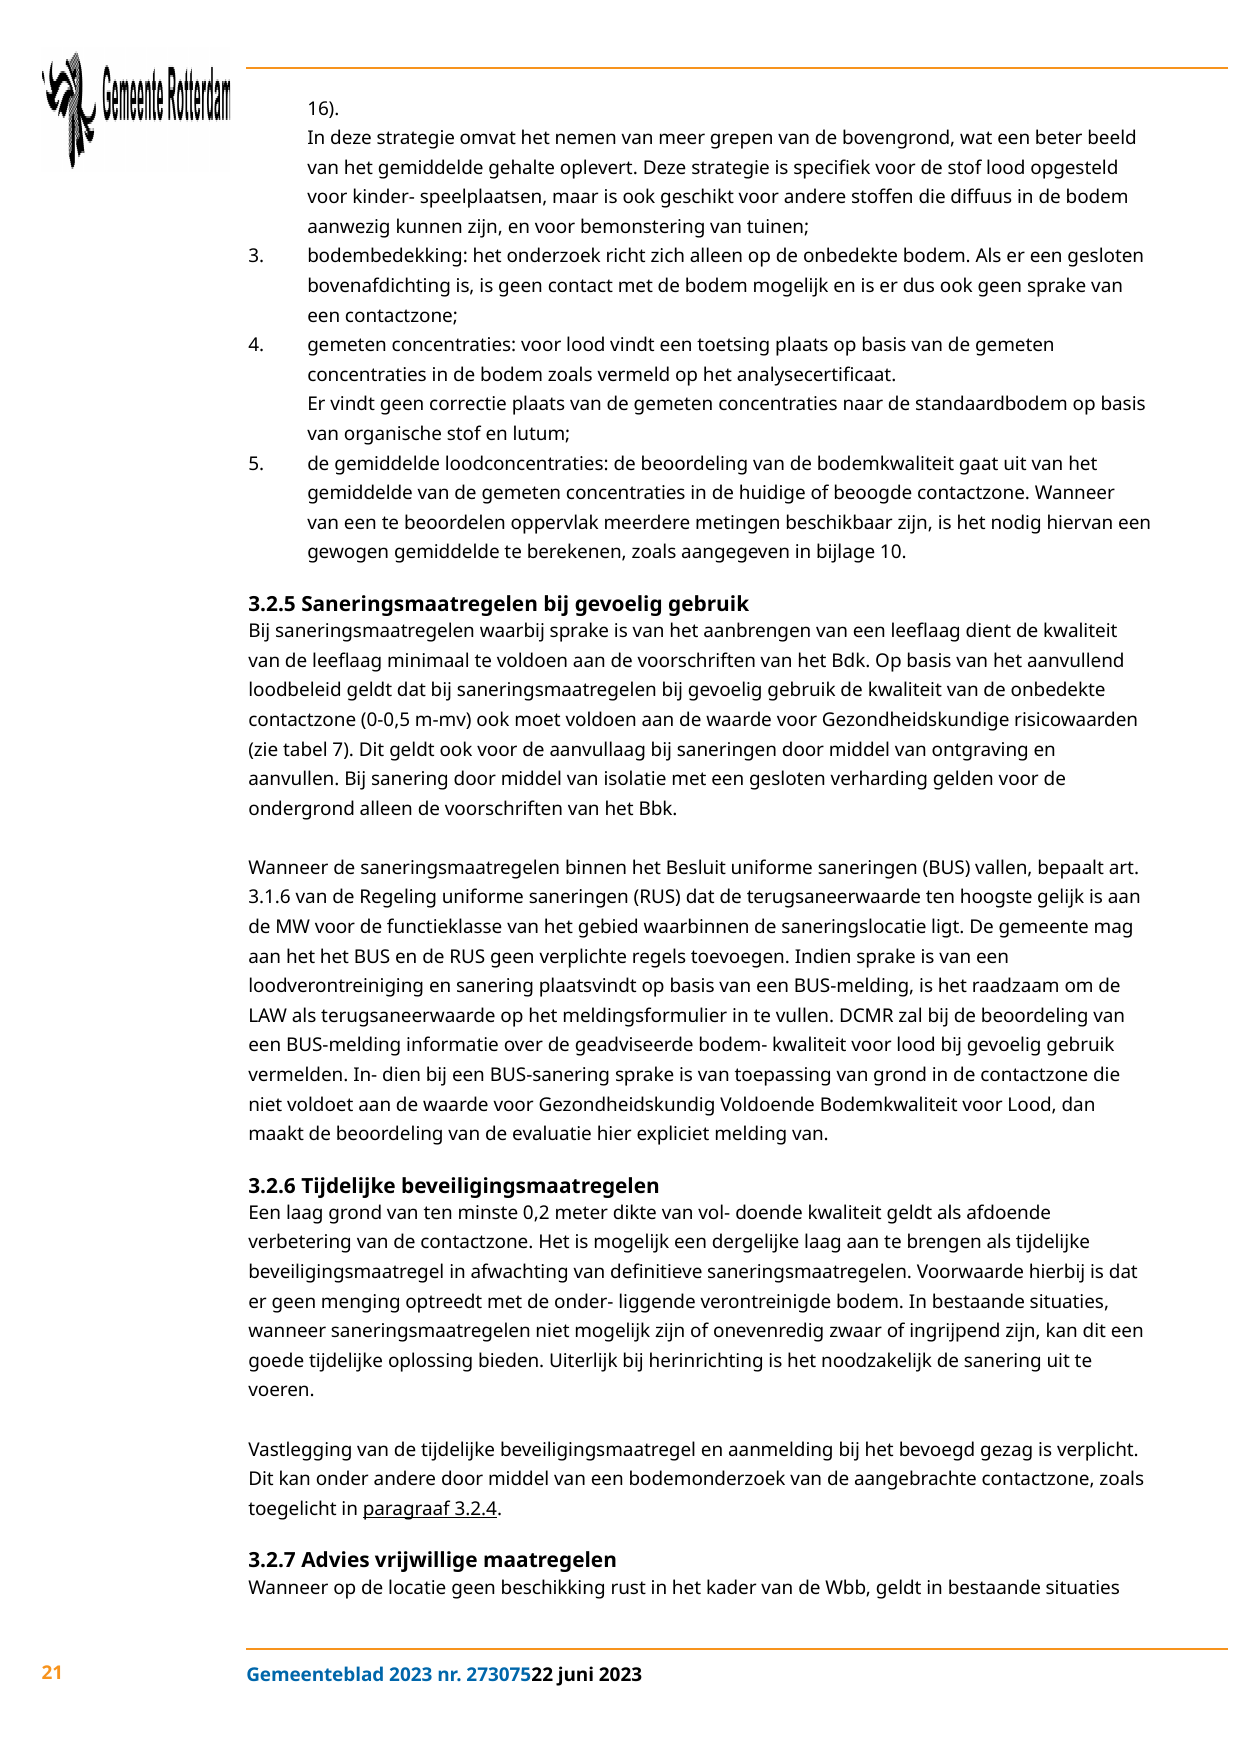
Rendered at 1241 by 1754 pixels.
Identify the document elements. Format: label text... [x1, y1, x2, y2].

list gemeten concentraties: voor lood vindt een toetsing plaats op basis van de gemeten concentraties in de bodem zoals vermeld op het analysecertificaat. [248, 331, 1152, 387]
text Vastlegging van de tijdelijke beveiligingsmaatregel en aanmelding bij het bevoegd gezag is verplicht. Dit kan onder andere door middel van een bodemonderzoek van de aangebrachte contactzone, zoals toegelicht in paragraaf 3.2.4. [248, 1436, 1152, 1521]
text 3.2.5 Saneringsmaatregelen bij gevoelig gebruik [248, 589, 1152, 617]
picture [41, 47, 231, 172]
list bodembedekking: het onderzoek richt zich alleen op de onbedekte bodem. Als er een gesloten bovenafdichting is, is geen contact met de bodem mogelijk en is er dus ook geen sprake van een contactzone; [248, 243, 1152, 328]
text 3.2.6 Tijdelijke beveiligingsmaatregelen [248, 1171, 1152, 1199]
text Een laag grond van ten minste 0,2 meter dikte van vol- doende kwaliteit geldt als afdoende verbetering van de contactzone. Het is mogelijk een dergelijke laag aan te brengen als tijdelijke beveiligingsmaatregel in afwachting van definitieve saneringsmaatregelen. Voorwaarde hierbij is dat er geen menging optreedt met de onder- liggende verontreinigde bodem. In bestaande situaties, wanneer saneringsmaatregelen niet mogelijk zijn of onevenredig zwaar of ingrijpend zijn, kan dit een goede tijdelijke oplossing bieden. Uiterlijk bij herinrichting is het noodzakelijk de sanering uit te voeren. [248, 1199, 1152, 1402]
list In deze strategie omvat het nemen van meer grepen van de bovengrond, wat een beter beeld van het gemiddelde gehalte oplevert. Deze strategie is specifiek voor de stof lood opgesteld voor kinder- speelplaatsen, maar is ook geschikt voor andere stoffen die diffuus in de bodem aanwezig kunnen zijn, en voor bemonstering van tuinen; [248, 124, 1152, 239]
text Wanneer op de locatie geen beschikking rust in het kader van de Wbb, geldt in bestaande situaties [248, 1574, 1152, 1599]
list de gemiddelde loodconcentraties: de beoordeling van de bodemkwaliteit gaat uit van het gemiddelde van de gemeten concentraties in de huidige of beoogde contactzone. Wanneer van een te beoordelen oppervlak meerdere metingen beschikbaar zijn, is het nodig hiervan een gewogen gemiddelde te berekenen, zoals aangegeven in bijlage 10. [248, 450, 1152, 564]
list 16). [248, 95, 1152, 121]
text Wanneer de saneringsmaatregelen binnen het Besluit uniforme saneringen (BUS) vallen, bepaalt art. 3.1.6 van de Regeling uniforme saneringen (RUS) dat de terugsaneerwaarde ten hoogste gelijk is aan de MW voor de functieklasse van het gebied waarbinnen de saneringslocatie ligt. De gemeente mag aan het het BUS en de RUS geen verplichte regels toevoegen. Indien sprake is van een loodverontreiniging en sanering plaatsvindt op basis van een BUS-melding, is het raadzaam om de LAW als terugsaneerwaarde op het meldingsformulier in te vullen. DCMR zal bij de beoordeling van een BUS-melding informatie over de geadviseerde bodem- kwaliteit voor lood bij gevoelig gebruik vermelden. In- dien bij een BUS-sanering sprake is van toepassing van grond in de contactzone die niet voldoet aan de waarde voor Gezondheidskundig Voldoende Bodemkwaliteit voor Lood, dan maakt de beoordeling van de evaluatie hier expliciet melding van. [248, 854, 1152, 1146]
list Er vindt geen correctie plaats van de gemeten concentraties naar de standaardbodem op basis van organische stof en lutum; [248, 391, 1152, 446]
text Bij saneringsmaatregelen waarbij sprake is van het aanbrengen van een leeflaag dient de kwaliteit van de leeflaag minimaal te voldoen aan de voorschriften van het Bdk. Op basis van het aanvullend loodbeleid geldt dat bij saneringsmaatregelen bij gevoelig gebruik de kwaliteit van de onbedekte contactzone (0-0,5 m-mv) ook moet voldoen aan de waarde voor Gezondheidskundige risicowaarden (zie tabel 7). Dit geldt ook voor de aanvullaag bij saneringen door middel van ontgraving en aanvullen. Bij sanering door middel van isolatie met een gesloten verharding gelden voor de ondergrond alleen de voorschriften van het Bbk. [248, 617, 1152, 821]
text 3.2.7 Advies vrijwillige maatregelen [248, 1545, 1152, 1574]
